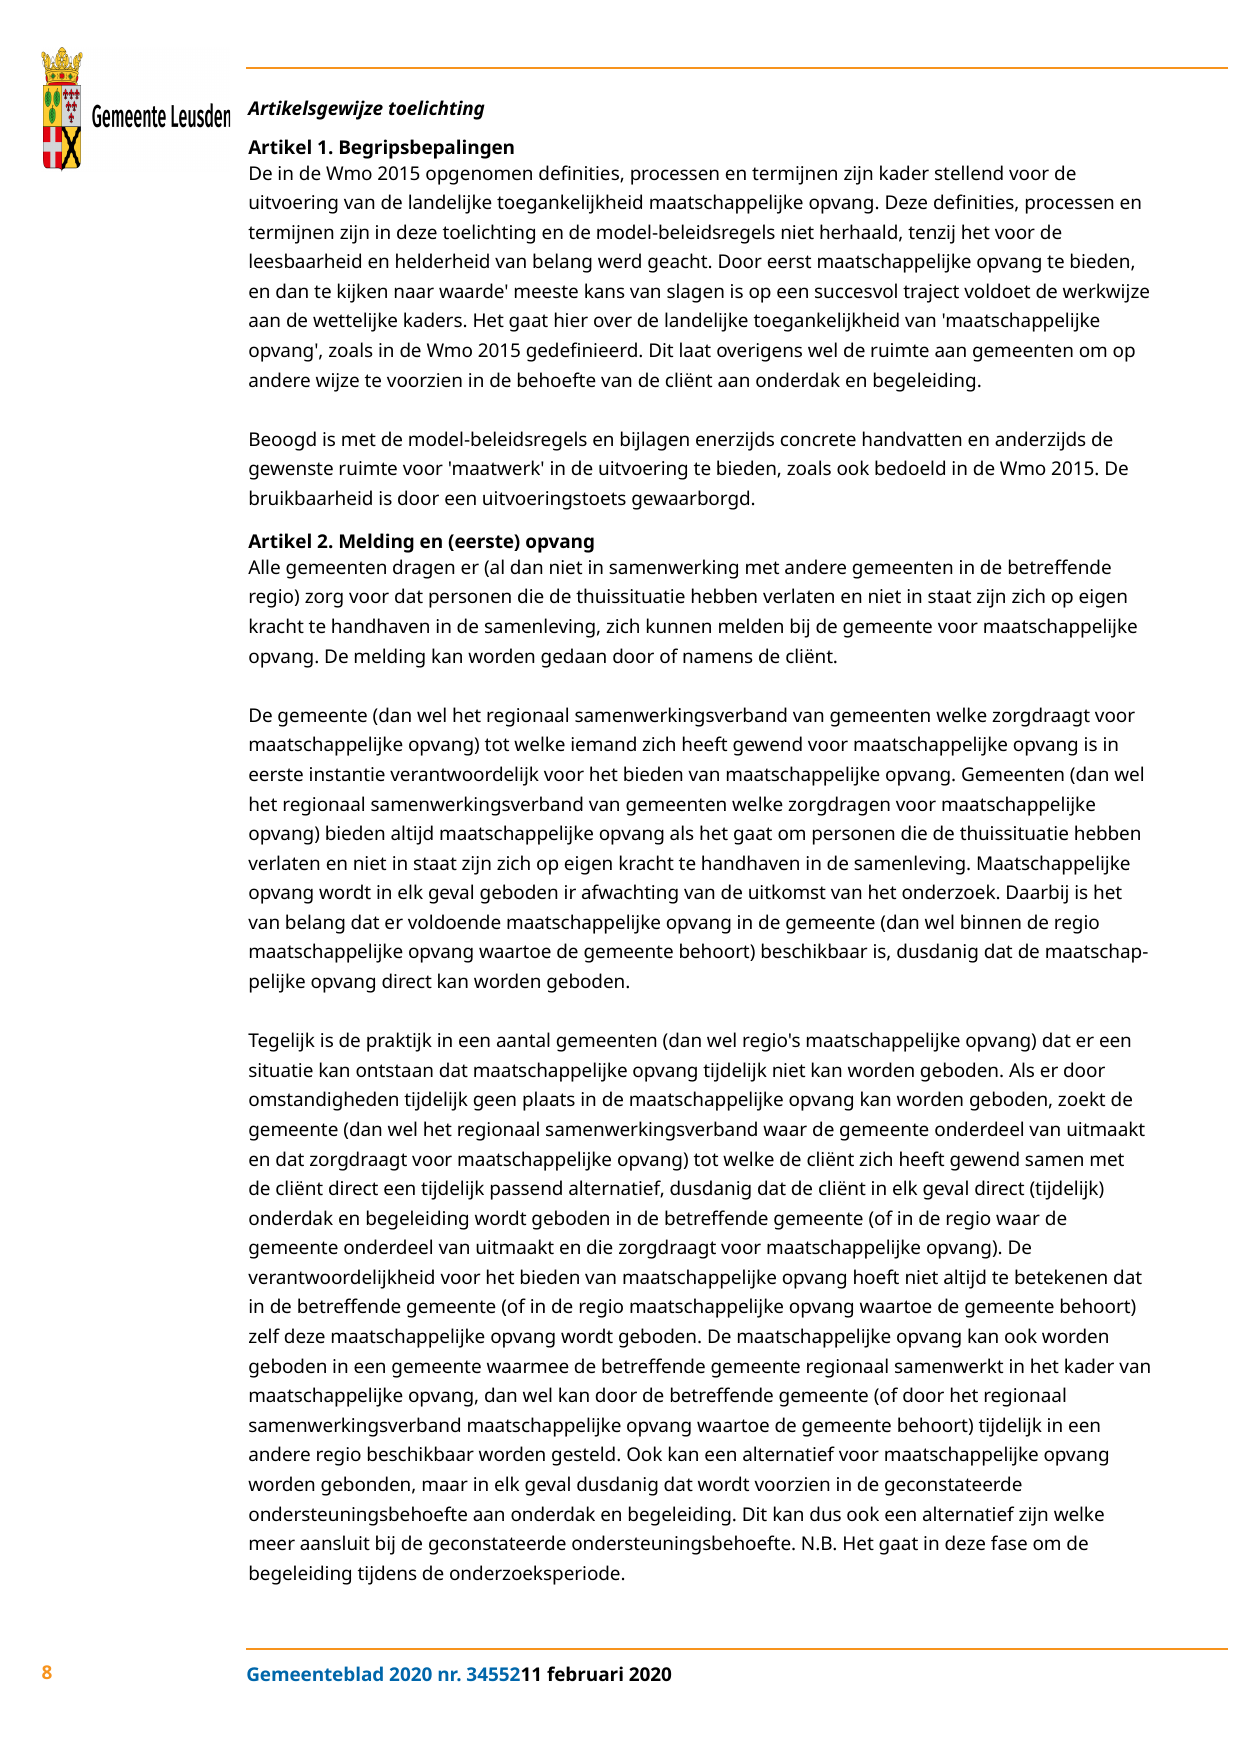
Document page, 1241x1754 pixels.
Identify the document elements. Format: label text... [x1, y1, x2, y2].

text Beoogd is met de model-beleidsregels en bijlagen enerzijds concrete handvatten en anderzijds de gewenste ruimte voor 'maatwerk' in de uitvoering te bieden, zoals ook bedoeld in de Wmo 2015. De bruikbaarheid is door een uitvoeringstoets gewaarborgd. [248, 426, 1152, 511]
text De gemeente (dan wel het regionaal samenwerkingsverband van gemeenten welke zorgdraagt voor maatschappelijke opvang) tot welke iemand zich heeft gewend voor maatschappelijke opvang is in eerste instantie verantwoordelijk voor het bieden van maatschappelijke opvang. Gemeenten (dan wel het regionaal samenwerkingsverband van gemeenten welke zorgdragen voor maatschappelijke opvang) bieden altijd maatschappelijke opvang als het gaat om personen die de thuissituatie hebben verlaten en niet in staat zijn zich op eigen kracht te handhaven in de samenleving. Maatschappelijke opvang wordt in elk geval geboden ir afwachting van de uitkomst van het onderzoek. Daarbij is het van belang dat er voldoende maatschappelijke opvang in de gemeente (dan wel binnen de regio maatschappelijke opvang waartoe de gemeente behoort) beschikbaar is, dusdanig dat de maatschap-pelijke opvang direct kan worden geboden. [248, 702, 1152, 994]
text De in de Wmo 2015 opgenomen definities, processen en termijnen zijn kader stellend voor de uitvoering van de landelijke toegankelijkheid maatschappelijke opvang. Deze definities, processen en termijnen zijn in deze toelichting en de model-beleidsregels niet herhaald, tenzij het voor de leesbaarheid en helderheid van belang werd geacht. Door eerst maatschappelijke opvang te bieden, en dan te kijken naar waarde' meeste kans van slagen is op een succesvol traject voldoet de werkwijze aan de wettelijke kaders. Het gaat hier over de landelijke toegankelijkheid van 'maatschappelijke opvang', zoals in de Wmo 2015 gedefinieerd. Dit laat overigens wel de ruimte aan gemeenten om op andere wijze te voorzien in de behoefte van de cliënt aan onderdak en begeleiding. [248, 160, 1152, 393]
text Alle gemeenten dragen er (al dan niet in samenwerking met andere gemeenten in de betreffende regio) zorg voor dat personen die de thuissituatie hebben verlaten en niet in staat zijn zich op eigen kracht te handhaven in de samenleving, zich kunnen melden bij de gemeente voor maatschappelijke opvang. De melding kan worden gedaan door of namens de cliënt. [248, 554, 1152, 668]
text Artikelsgewijze toelichting [248, 95, 1152, 121]
picture [41, 47, 231, 172]
text Tegelijk is de praktijk in een aantal gemeenten (dan wel regio's maatschappelijke opvang) dat er een situatie kan ontstaan dat maatschappelijke opvang tijdelijk niet kan worden geboden. Als er door omstandigheden tijdelijk geen plaats in de maatschappelijke opvang kan worden geboden, zoekt de gemeente (dan wel het regionaal samenwerkingsverband waar de gemeente onderdeel van uitmaakt en dat zorgdraagt voor maatschappelijke opvang) tot welke de cliënt zich heeft gewend samen met de cliënt direct een tijdelijk passend alternatief, dusdanig dat de cliënt in elk geval direct (tijdelijk) onderdak en begeleiding wordt geboden in de betreffende gemeente (of in de regio waar de gemeente onderdeel van uitmaakt en die zorgdraagt voor maatschappelijke opvang). De verantwoordelijkheid voor het bieden van maatschappelijke opvang hoeft niet altijd te betekenen dat in de betreffende gemeente (of in de regio maatschappelijke opvang waartoe de gemeente behoort) zelf deze maatschappelijke opvang wordt geboden. De maatschappelijke opvang kan ook worden geboden in een gemeente waarmee de betreffende gemeente regionaal samenwerkt in het kader van maatschappelijke opvang, dan wel kan door de betreffende gemeente (of door het regionaal samenwerkingsverband maatschappelijke opvang waartoe de gemeente behoort) tijdelijk in een andere regio beschikbaar worden gesteld. Ook kan een alternatief voor maatschappelijke opvang worden gebonden, maar in elk geval dusdanig dat wordt voorzien in de geconstateerde ondersteuningsbehoefte aan onderdak en begeleiding. Dit kan dus ook een alternatief zijn welke meer aansluit bij de geconstateerde ondersteuningsbehoefte. N.B. Het gaat in deze fase om de begeleiding tijdens de onderzoeksperiode. [248, 1027, 1152, 1586]
text Artikel 2. Melding en (eerste) opvang [248, 528, 1152, 554]
text Artikel 1. Begripsbepalingen [248, 134, 1152, 160]
